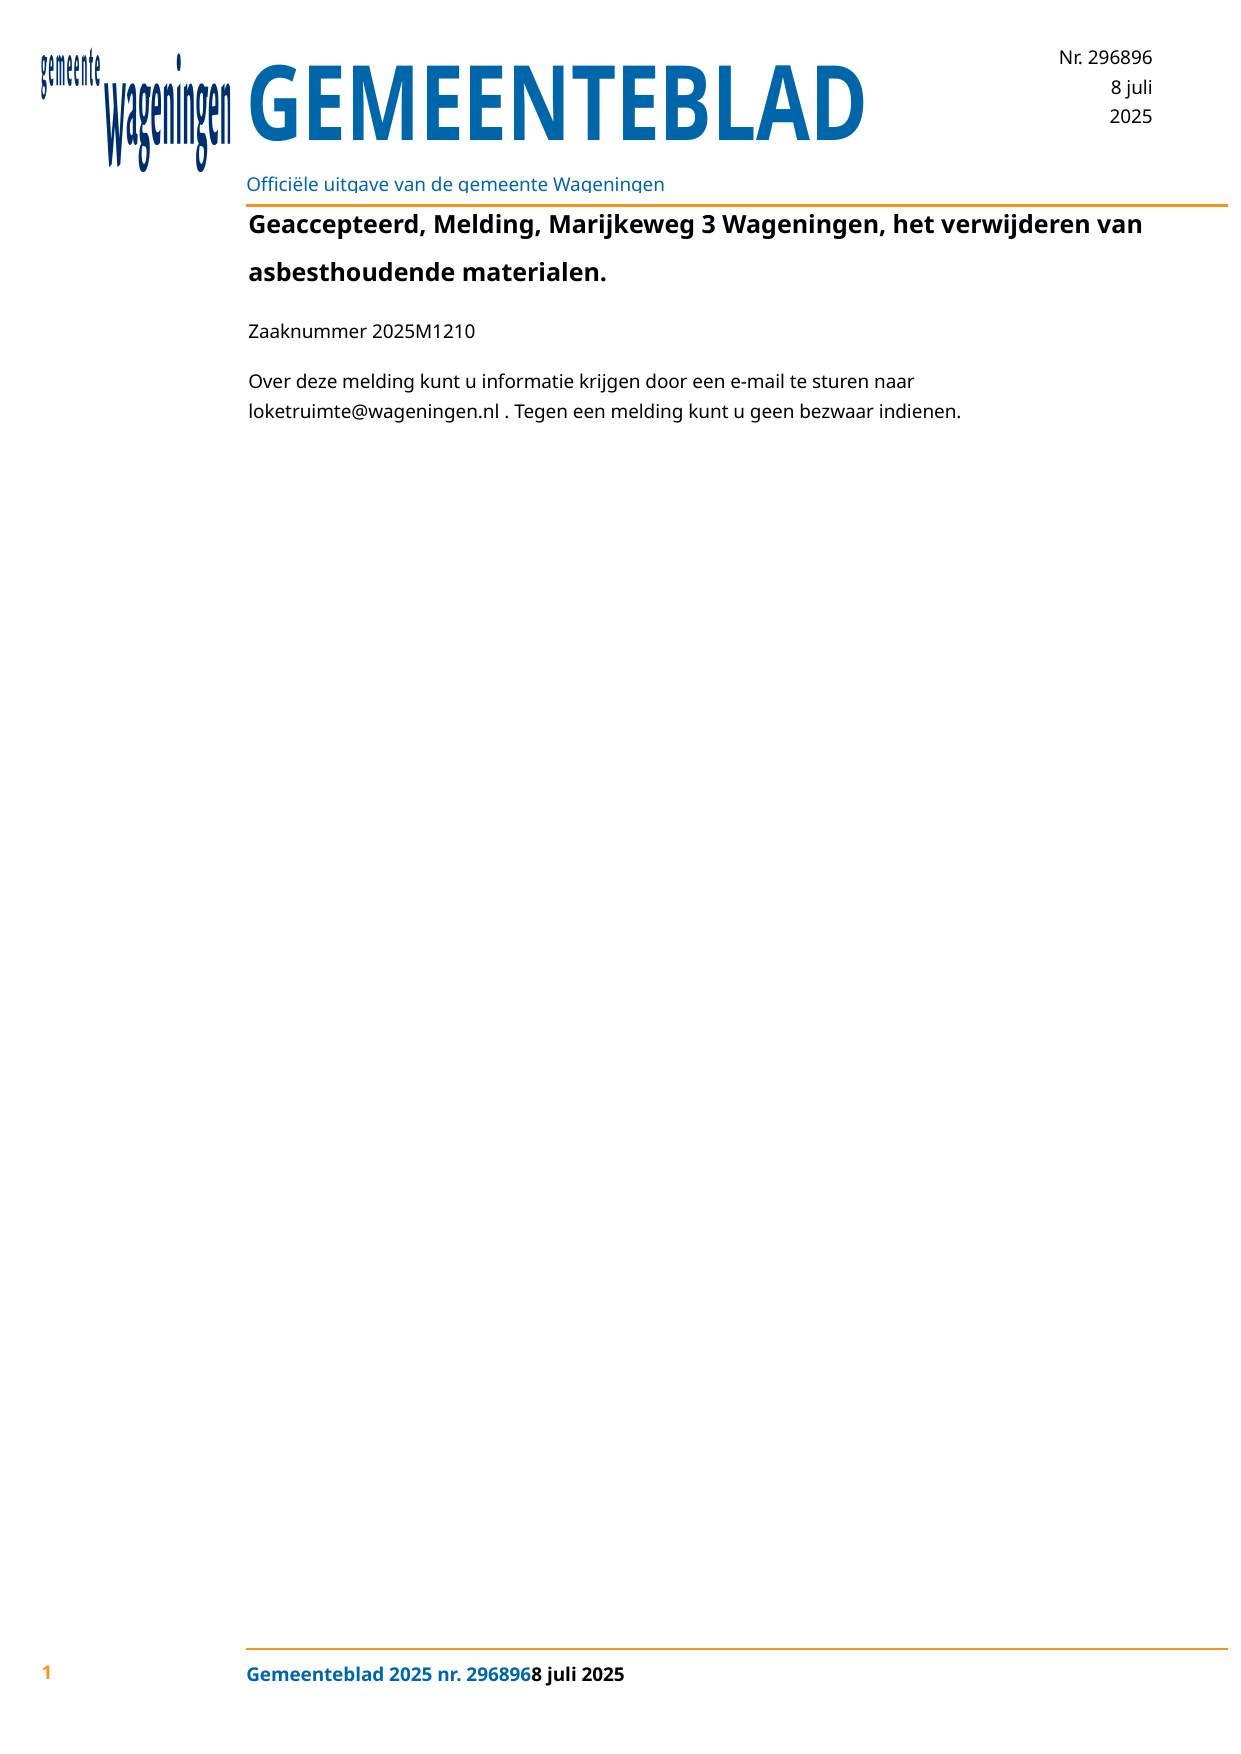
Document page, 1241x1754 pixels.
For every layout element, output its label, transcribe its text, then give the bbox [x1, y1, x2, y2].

text Geaccepteerd, Melding, Marijkeweg 3 Wageningen, het verwijderen van asbesthoudende materialen. [248, 207, 1152, 288]
text Zaaknummer 2025M1210 [248, 318, 1152, 344]
text Over deze melding kunt u informatie krijgen door een e-mail te sturen naar loketruimte@wageningen.nl . Tegen een melding kunt u geen bezwaar indienen. [248, 368, 1152, 424]
picture [41, 47, 231, 172]
